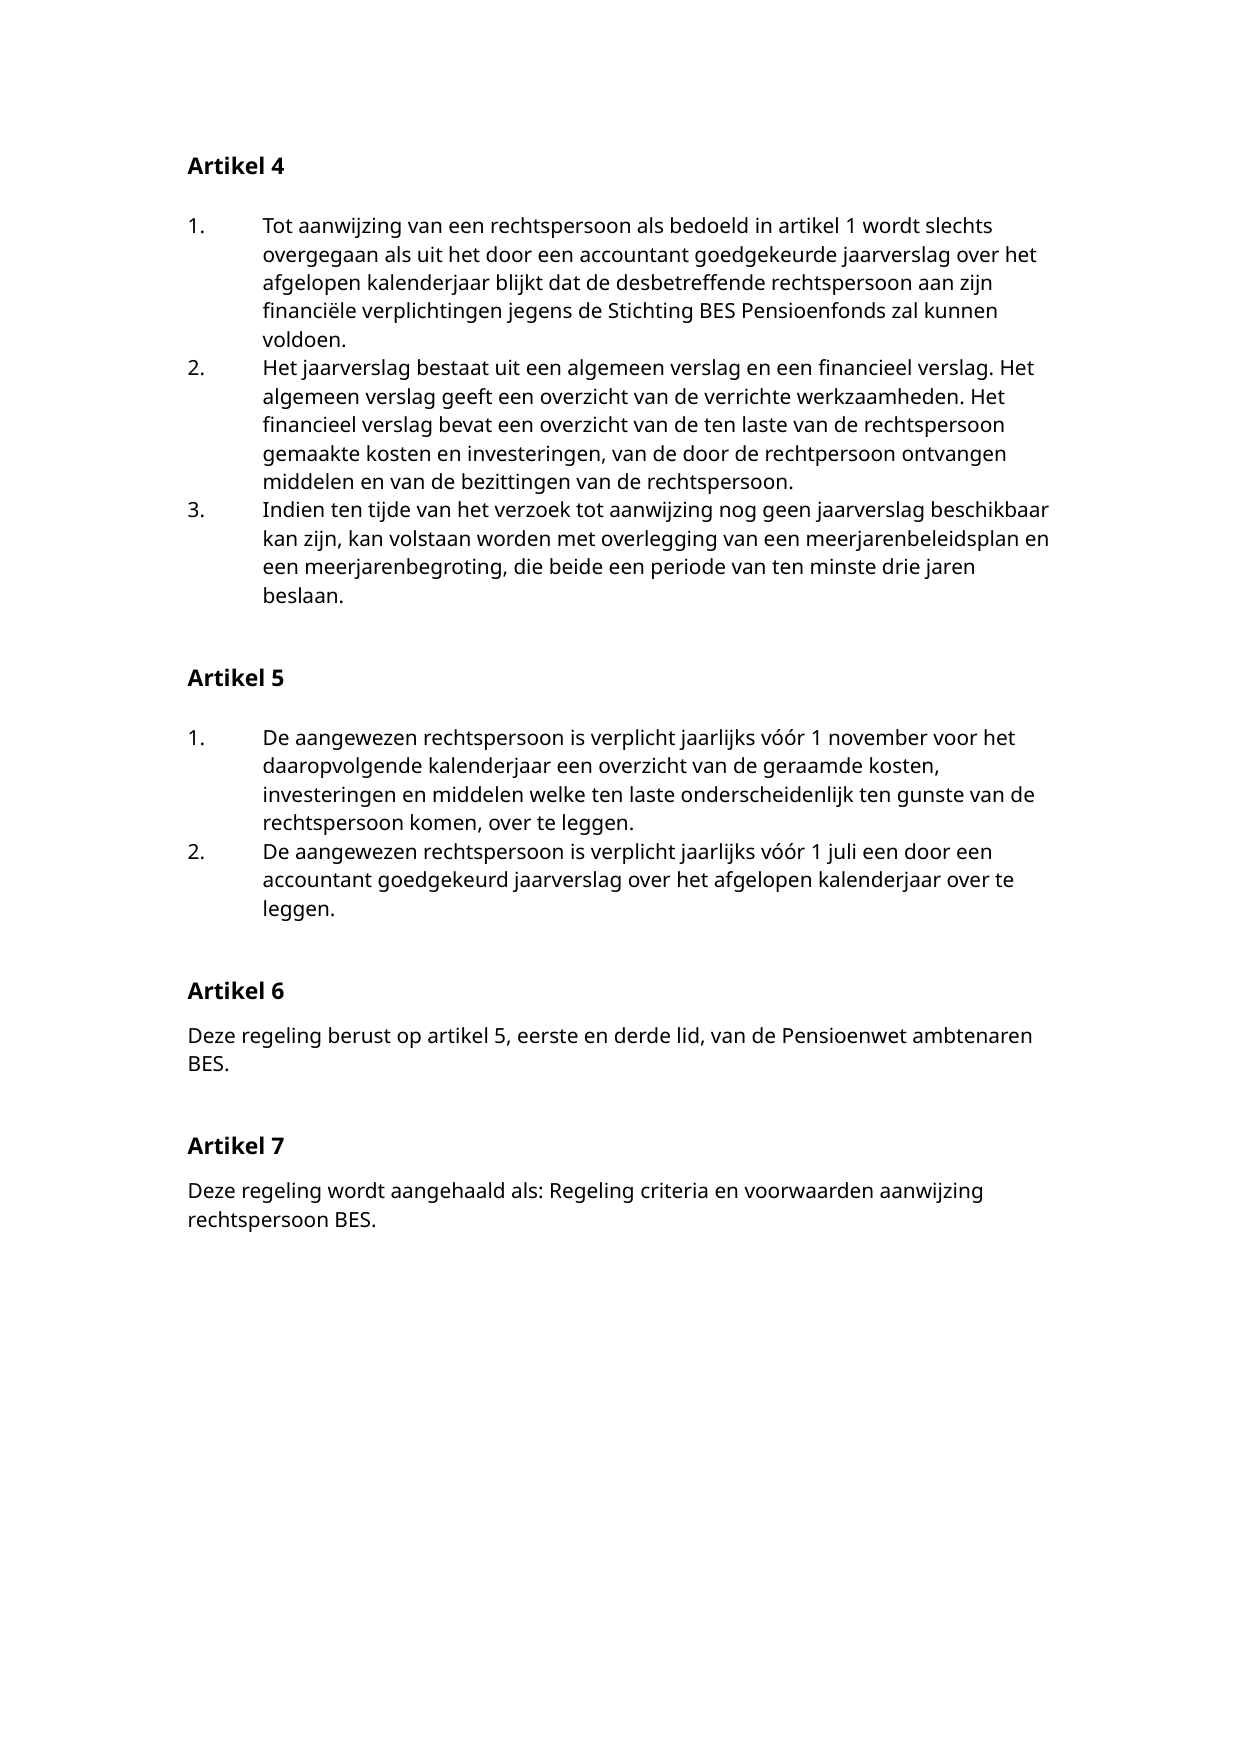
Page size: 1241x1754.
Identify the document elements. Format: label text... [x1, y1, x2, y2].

subtitle Artikel 7 [187, 1130, 1053, 1162]
list De aangewezen rechtspersoon is verplicht jaarlijks vóór 1 november voor het daaropvolgende kalenderjaar een overzicht van de geraamde kosten, investeringen en middelen welke ten laste onderscheidenlijk ten gunste van de rechtspersoon komen, over te leggen. [187, 723, 1053, 837]
list Indien ten tijde van het verzoek tot aanwijzing nog geen jaarverslag beschikbaar kan zijn, kan volstaan worden met overlegging van een meerjarenbeleidsplan en een meerjarenbegroting, die beide een periode van ten minste drie jaren beslaan. [187, 496, 1053, 609]
list Het jaarverslag bestaat uit een algemeen verslag en een financieel verslag. Het algemeen verslag geeft een overzicht van de verrichte werkzaamheden. Het financieel verslag bevat een overzicht van de ten laste van de rechtspersoon gemaakte kosten en investeringen, van de door de rechtpersoon ontvangen middelen en van de bezittingen van de rechtspersoon. [187, 353, 1053, 496]
subtitle Artikel 5 [187, 662, 1053, 693]
subtitle Artikel 6 [187, 975, 1053, 1006]
subtitle Artikel 4 [187, 150, 1053, 181]
text Deze regeling berust op artikel 5, eerste en derde lid, van de Pensioenwet ambtenaren BES. [187, 1021, 1053, 1078]
list Tot aanwijzing van een rechtspersoon als bedoeld in artikel 1 wordt slechts overgegaan als uit het door een accountant goedgekeurde jaarverslag over het afgelopen kalenderjaar blijkt dat de desbetreffende rechtspersoon aan zijn financiële verplichtingen jegens de Stichting BES Pensioenfonds zal kunnen voldoen. [187, 211, 1053, 353]
text Deze regeling wordt aangehaald als: Regeling criteria en voorwaarden aanwijzing rechtspersoon BES. [187, 1177, 1053, 1233]
list De aangewezen rechtspersoon is verplicht jaarlijks vóór 1 juli een door een accountant goedgekeurd jaarverslag over het afgelopen kalenderjaar over te leggen. [187, 837, 1053, 922]
